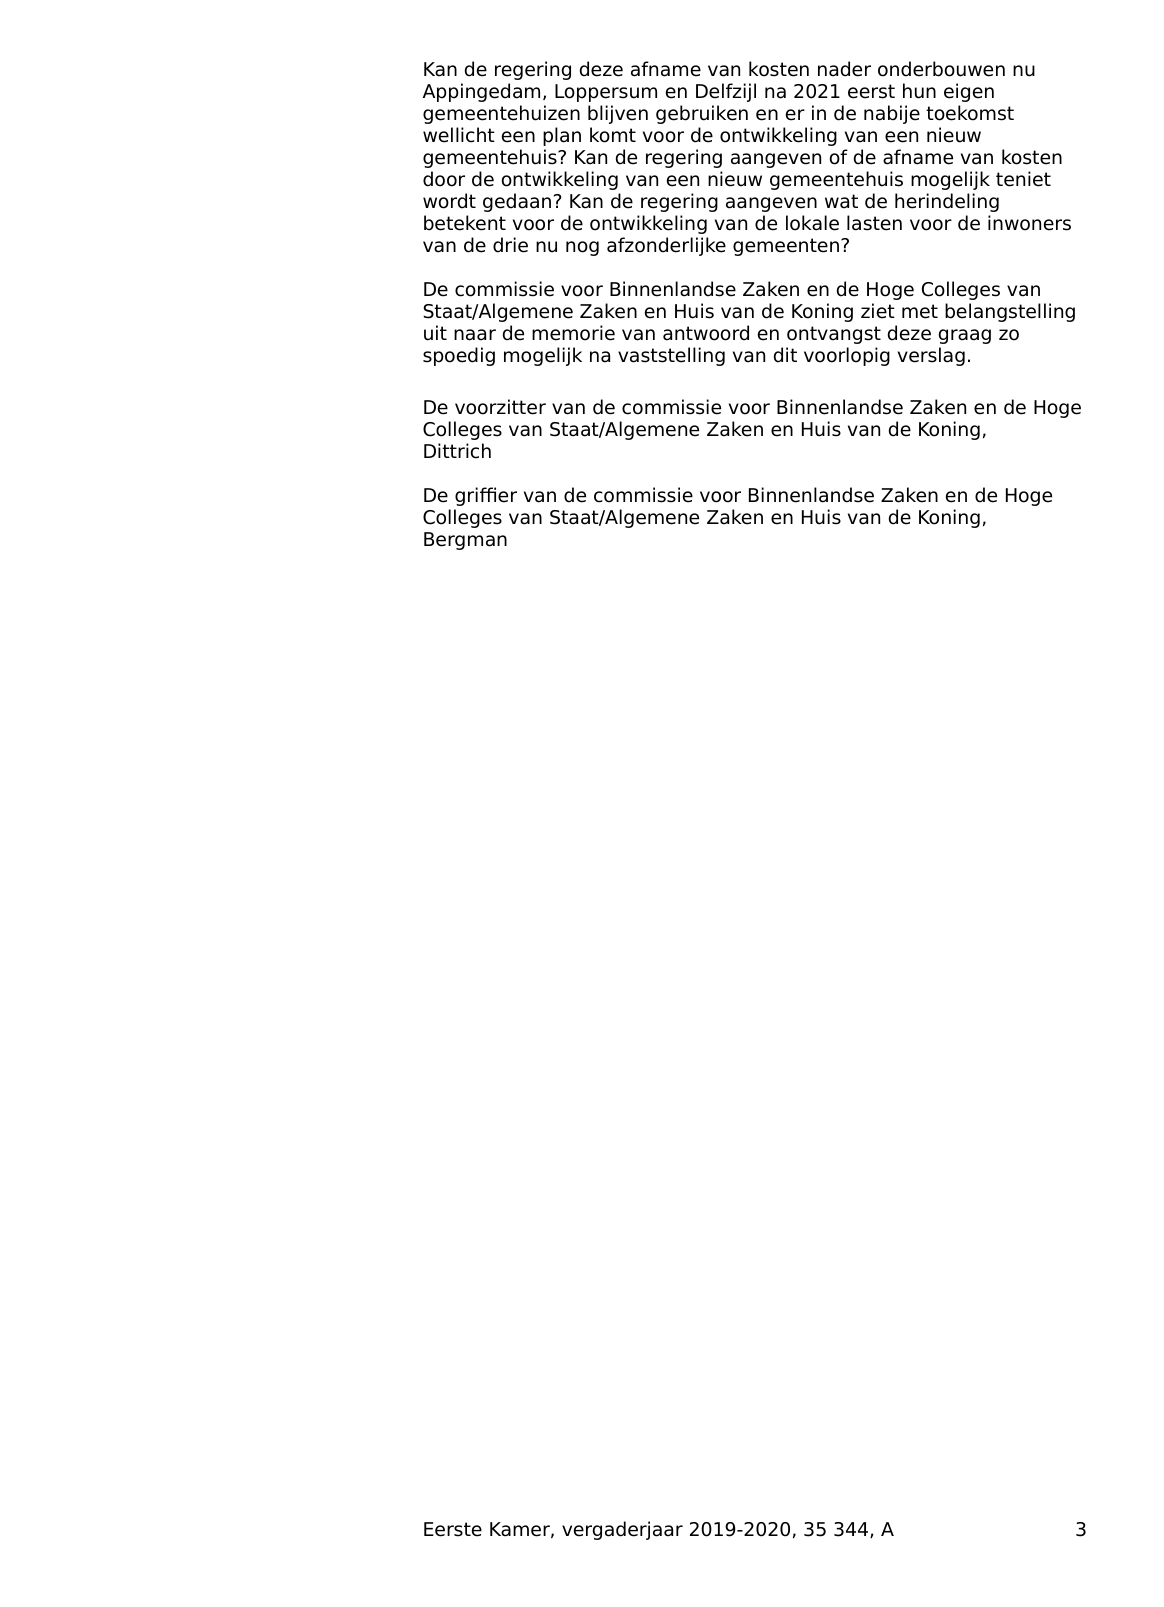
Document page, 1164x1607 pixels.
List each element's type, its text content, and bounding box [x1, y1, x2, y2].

text De voorzitter van de commissie voor Binnenlandse Zaken en de Hoge Colleges van Staat/Algemene Zaken en Huis van de Koning, Dittrich [422, 397, 1087, 463]
text Kan de regering deze afname van kosten nader onderbouwen nu Appingedam, Loppersum en Delfzijl na 2021 eerst hun eigen gemeentehuizen blijven gebruiken en er in de nabije toekomst wellicht een plan komt voor de ontwikkeling van een nieuw gemeentehuis? Kan de regering aangeven of de afname van kosten door de ontwikkeling van een nieuw gemeentehuis mogelijk teniet wordt gedaan? Kan de regering aangeven wat de herindeling betekent voor de ontwikkeling van de lokale lasten voor de inwoners van de drie nu nog afzonderlijke gemeenten? [422, 59, 1087, 257]
text De griffier van de commissie voor Binnenlandse Zaken en de Hoge Colleges van Staat/Algemene Zaken en Huis van de Koning, Bergman [422, 485, 1087, 551]
text De commissie voor Binnenlandse Zaken en de Hoge Colleges van Staat/Algemene Zaken en Huis van de Koning ziet met belangstelling uit naar de memorie van antwoord en ontvangst deze graag zo spoedig mogelijk na vaststelling van dit voorlopig verslag. [422, 279, 1087, 367]
